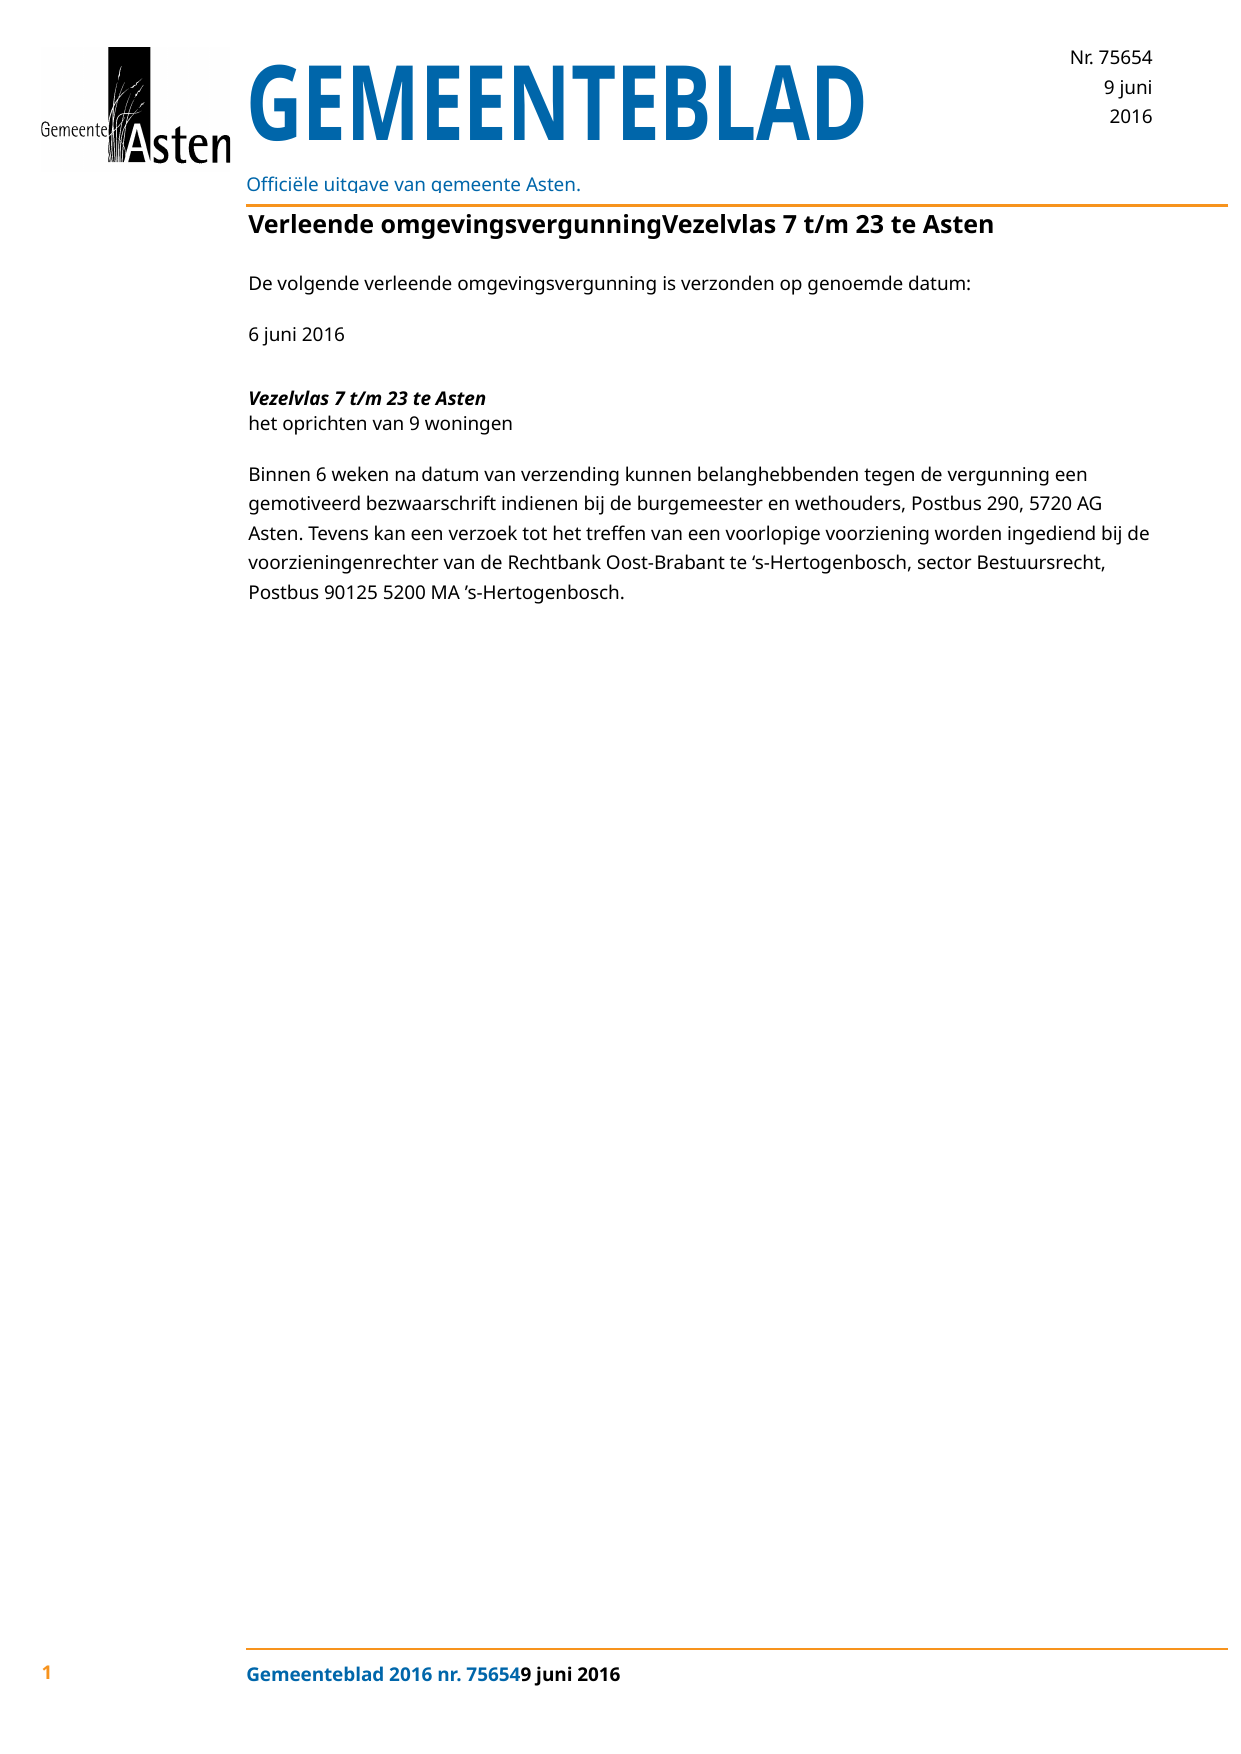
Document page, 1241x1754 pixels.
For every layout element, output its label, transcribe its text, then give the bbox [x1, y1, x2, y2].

text het oprichten van 9 woningen [248, 410, 1152, 436]
text Binnen 6 weken na datum van verzending kunnen belanghebbenden tegen de vergunning een gemotiveerd bezwaarschrift indienen bij de burgemeester en wethouders, Postbus 290, 5720 AG Asten. Tevens kan een verzoek tot het treffen van een voorlopige voorziening worden ingediend bij de voorzieningenrechter van de Rechtbank Oost-Brabant te ‘s-Hertogenbosch, sector Bestuursrecht, Postbus 90125 5200 MA ’s-Hertogenbosch. [248, 461, 1152, 605]
text Vezelvlas 7 t/m 23 te Asten [248, 385, 1152, 410]
picture [41, 47, 231, 172]
text Verleende omgevingsvergunningVezelvlas 7 t/m 23 te Asten [248, 207, 1152, 241]
text De volgende verleende omgevingsvergunning is verzonden op genoemde datum: [248, 270, 1152, 296]
text 6 juni 2016 [248, 321, 1152, 346]
